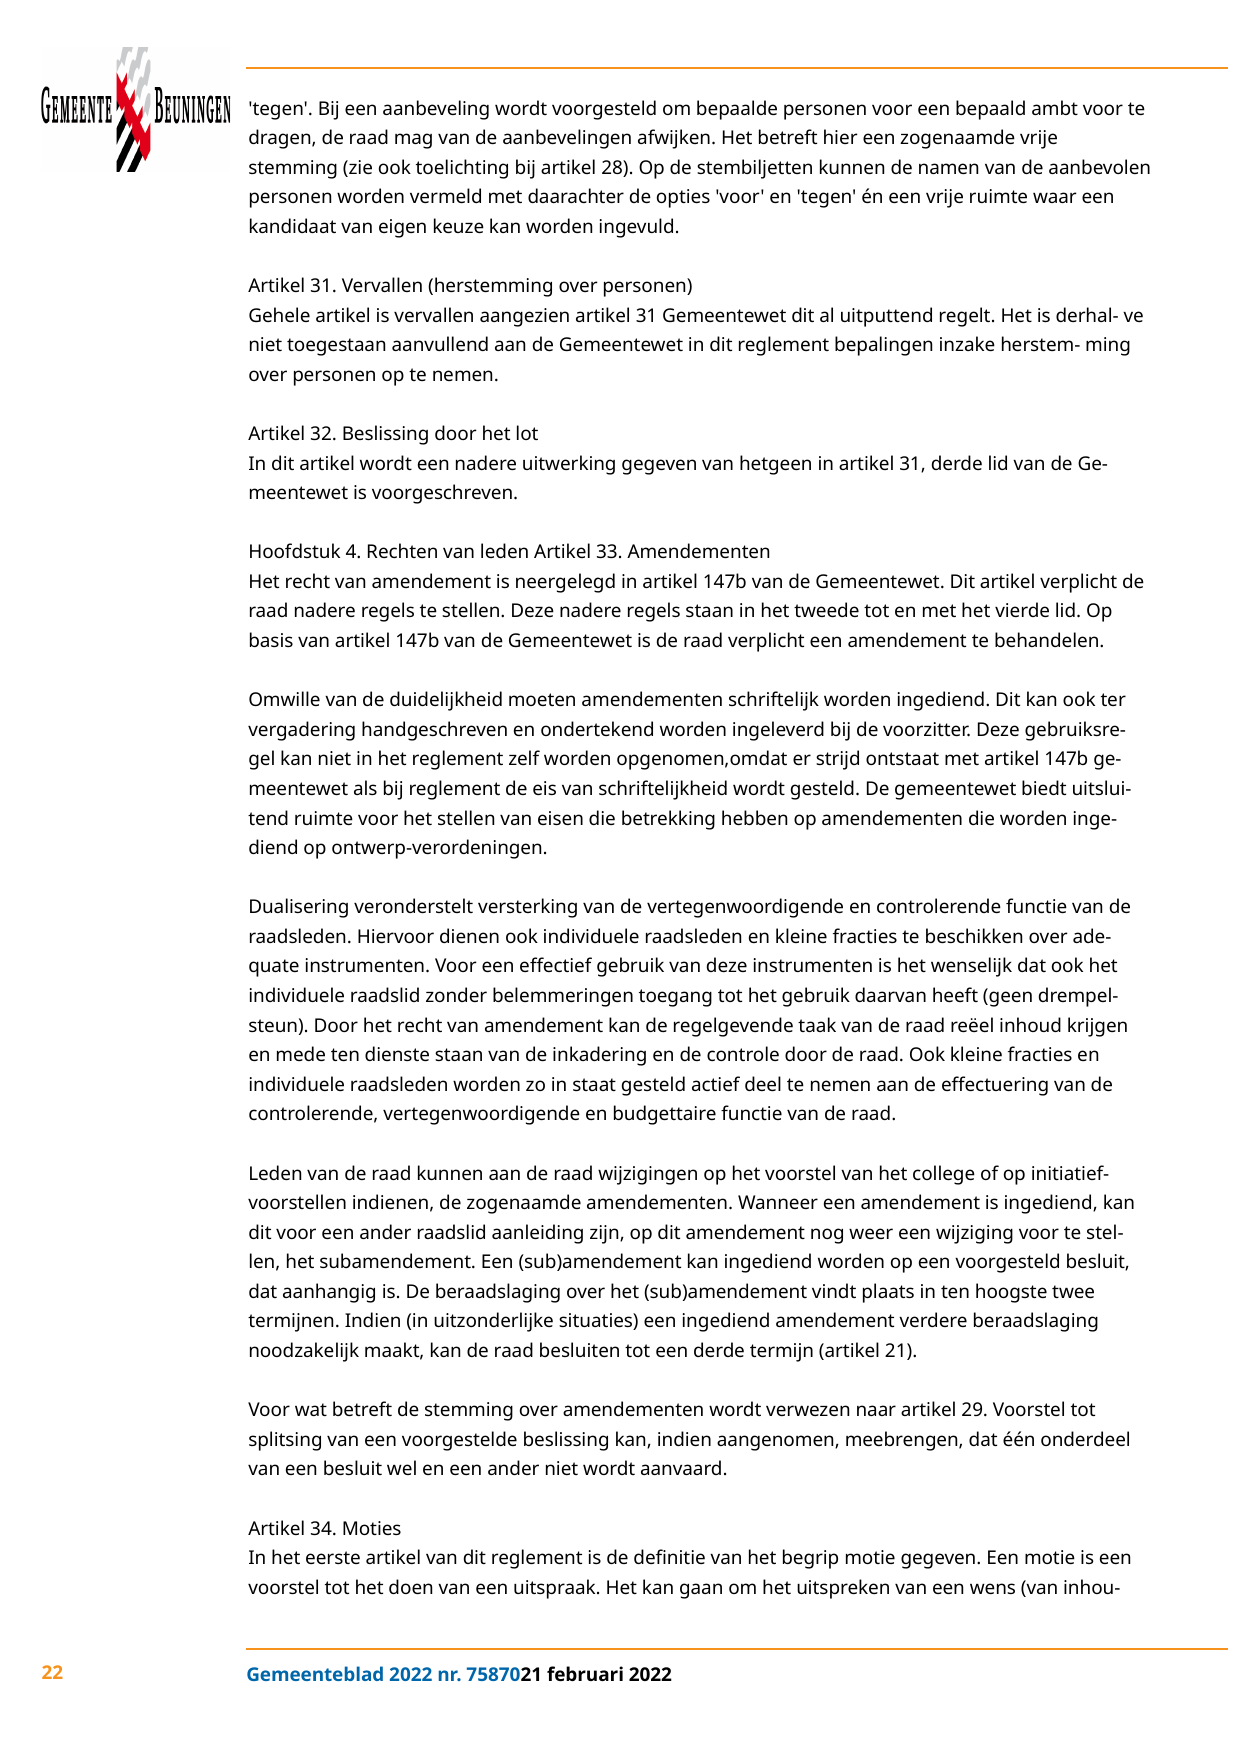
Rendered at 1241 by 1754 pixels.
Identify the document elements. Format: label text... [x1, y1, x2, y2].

text Artikel 34. Moties [248, 1515, 1152, 1541]
text Het recht van amendement is neergelegd in artikel 147b van de Gemeentewet. Dit artikel verplicht de raad nadere regels te stellen. Deze nadere regels staan in het tweede tot en met het vierde lid. Op basis van artikel 147b van de Gemeentewet is de raad verplicht een amendement te behandelen. [248, 568, 1152, 653]
text Leden van de raad kunnen aan de raad wijzigingen op het voorstel van het college of op initiatief- voorstellen indienen, de zogenaamde amendementen. Wanneer een amendement is ingediend, kan dit voor een ander raadslid aanleiding zijn, op dit amendement nog weer een wijziging voor te stel- len, het subamendement. Een (sub)amendement kan ingediend worden op een voorgesteld besluit, dat aanhangig is. De beraadslaging over het (sub)amendement vindt plaats in ten hoogste twee termijnen. Indien (in uitzonderlijke situaties) een ingediend amendement verdere beraadslaging noodzakelijk maakt, kan de raad besluiten tot een derde termijn (artikel 21). [248, 1160, 1152, 1363]
text Voor wat betreft de stemming over amendementen wordt verwezen naar artikel 29. Voorstel tot splitsing van een voorgestelde beslissing kan, indien aangenomen, meebrengen, dat één onderdeel van een besluit wel en een ander niet wordt aanvaard. [248, 1396, 1152, 1481]
text Artikel 32. Beslissing door het lot [248, 420, 1152, 446]
text Artikel 31. Vervallen (herstemming over personen) [248, 272, 1152, 298]
text Omwille van de duidelijkheid moeten amendementen schriftelijk worden ingediend. Dit kan ook ter vergadering handgeschreven en ondertekend worden ingeleverd bij de voorzitter. Deze gebruiksre- gel kan niet in het reglement zelf worden opgenomen,omdat er strijd ontstaat met artikel 147b ge- meentewet als bij reglement de eis van schriftelijkheid wordt gesteld. De gemeentewet biedt uitslui- tend ruimte voor het stellen van eisen die betrekking hebben op amendementen die worden inge- diend op ontwerp-verordeningen. [248, 686, 1152, 860]
text In dit artikel wordt een nadere uitwerking gegeven van hetgeen in artikel 31, derde lid van de Ge- meentewet is voorgeschreven. [248, 450, 1152, 505]
text In het eerste artikel van dit reglement is de definitie van het begrip motie gegeven. Een motie is een voorstel tot het doen van een uitspraak. Het kan gaan om het uitspreken van een wens (van inhou- [248, 1544, 1152, 1600]
picture [41, 47, 231, 172]
text 'tegen'. Bij een aanbeveling wordt voorgesteld om bepaalde personen voor een bepaald ambt voor te dragen, de raad mag van de aanbevelingen afwijken. Het betreft hier een zogenaamde vrije stemming (zie ook toelichting bij artikel 28). Op de stembiljetten kunnen de namen van de aanbevolen personen worden vermeld met daarachter de opties 'voor' en 'tegen' én een vrije ruimte waar een kandidaat van eigen keuze kan worden ingevuld. [248, 95, 1152, 239]
text Gehele artikel is vervallen aangezien artikel 31 Gemeentewet dit al uitputtend regelt. Het is derhal- ve niet toegestaan aanvullend aan de Gemeentewet in dit reglement bepalingen inzake herstem- ming over personen op te nemen. [248, 302, 1152, 387]
text Dualisering veronderstelt versterking van de vertegenwoordigende en controlerende functie van de raadsleden. Hiervoor dienen ook individuele raadsleden en kleine fracties te beschikken over ade- quate instrumenten. Voor een effectief gebruik van deze instrumenten is het wenselijk dat ook het individuele raadslid zonder belemmeringen toegang tot het gebruik daarvan heeft (geen drempel- steun). Door het recht van amendement kan de regelgevende taak van de raad reëel inhoud krijgen en mede ten dienste staan van de inkadering en de controle door de raad. Ook kleine fracties en individuele raadsleden worden zo in staat gesteld actief deel te nemen aan de effectuering van de controlerende, vertegenwoordigende en budgettaire functie van de raad. [248, 893, 1152, 1126]
text Hoofdstuk 4. Rechten van leden Artikel 33. Amendementen [248, 538, 1152, 564]
